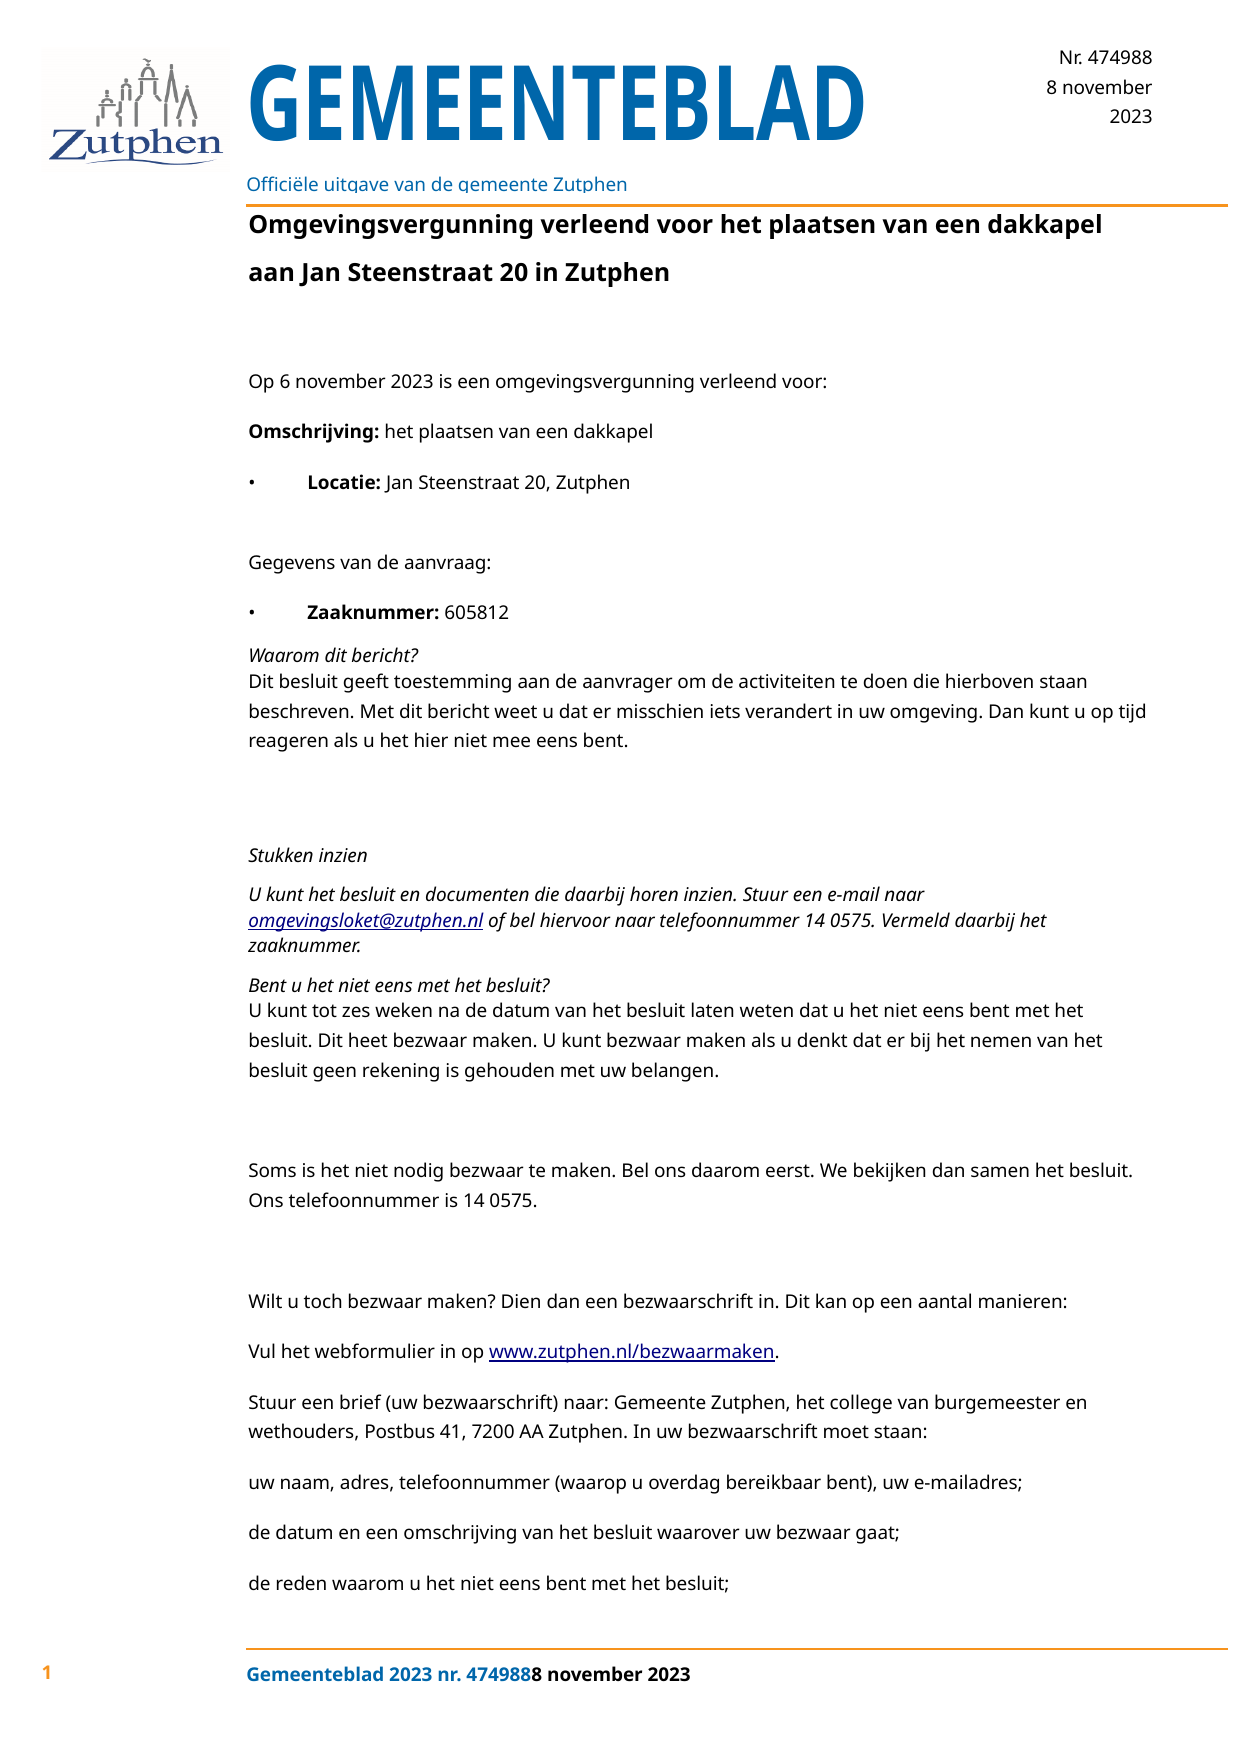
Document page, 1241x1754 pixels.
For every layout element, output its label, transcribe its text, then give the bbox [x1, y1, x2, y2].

text U kunt het besluit en documenten die daarbij horen inzien. Stuur een e-mail naar omgevingsloket@zutphen.nl of bel hiervoor naar telefoonnummer 14 0575. Vermeld daarbij het zaaknummer. [248, 881, 1152, 958]
list Locatie: Jan Steenstraat 20, Zutphen [248, 469, 1152, 495]
text de datum en een omschrijving van het besluit waarover uw bezwaar gaat; [248, 1519, 1152, 1545]
text Dit besluit geeft toestemming aan de aanvrager om de activiteiten te doen die hierboven staan beschreven. Met dit bericht weet u dat er misschien iets verandert in uw omgeving. Dan kunt u op tijd reageren als u het hier niet mee eens bent. [248, 668, 1152, 753]
text Gegevens van de aanvraag: [248, 549, 1152, 575]
text uw naam, adres, telefoonnummer (waarop u overdag bereikbaar bent), uw e-mailadres; [248, 1469, 1152, 1495]
text Op 6 november 2023 is een omgevingsvergunning verleend voor: [248, 368, 1152, 394]
text U kunt tot zes weken na de datum van het besluit laten weten dat u het niet eens bent met het besluit. Dit heet bezwaar maken. U kunt bezwaar maken als u denkt dat er bij het nemen van het besluit geen rekening is gehouden met uw belangen. [248, 998, 1152, 1083]
text Stuur een brief (uw bezwaarschrift) naar: Gemeente Zutphen, het college van burgemeester en wethouders, Postbus 41, 7200 AA Zutphen. In uw bezwaarschrift moet staan: [248, 1389, 1152, 1444]
text Soms is het niet nodig bezwaar te maken. Bel ons daarom eerst. We bekijken dan samen het besluit. Ons telefoonnummer is 14 0575. [248, 1158, 1152, 1213]
picture [41, 47, 231, 172]
list Zaaknummer: 605812 [248, 599, 1152, 625]
text Vul het webformulier in op www.zutphen.nl/bezwaarmaken. [248, 1338, 1152, 1364]
text Omgevingsvergunning verleend voor het plaatsen van een dakkapel aan Jan Steenstraat 20 in Zutphen [248, 207, 1152, 288]
text Bent u het niet eens met het besluit? [248, 972, 1152, 998]
text Wilt u toch bezwaar maken? Dien dan een bezwaarschrift in. Dit kan op een aantal manieren: [248, 1288, 1152, 1314]
text de reden waarom u het niet eens bent met het besluit; [248, 1570, 1152, 1596]
text Omschrijving: het plaatsen van een dakkapel [248, 419, 1152, 444]
text Waarom dit bericht? [248, 643, 1152, 668]
text Stukken inzien [248, 842, 1152, 868]
